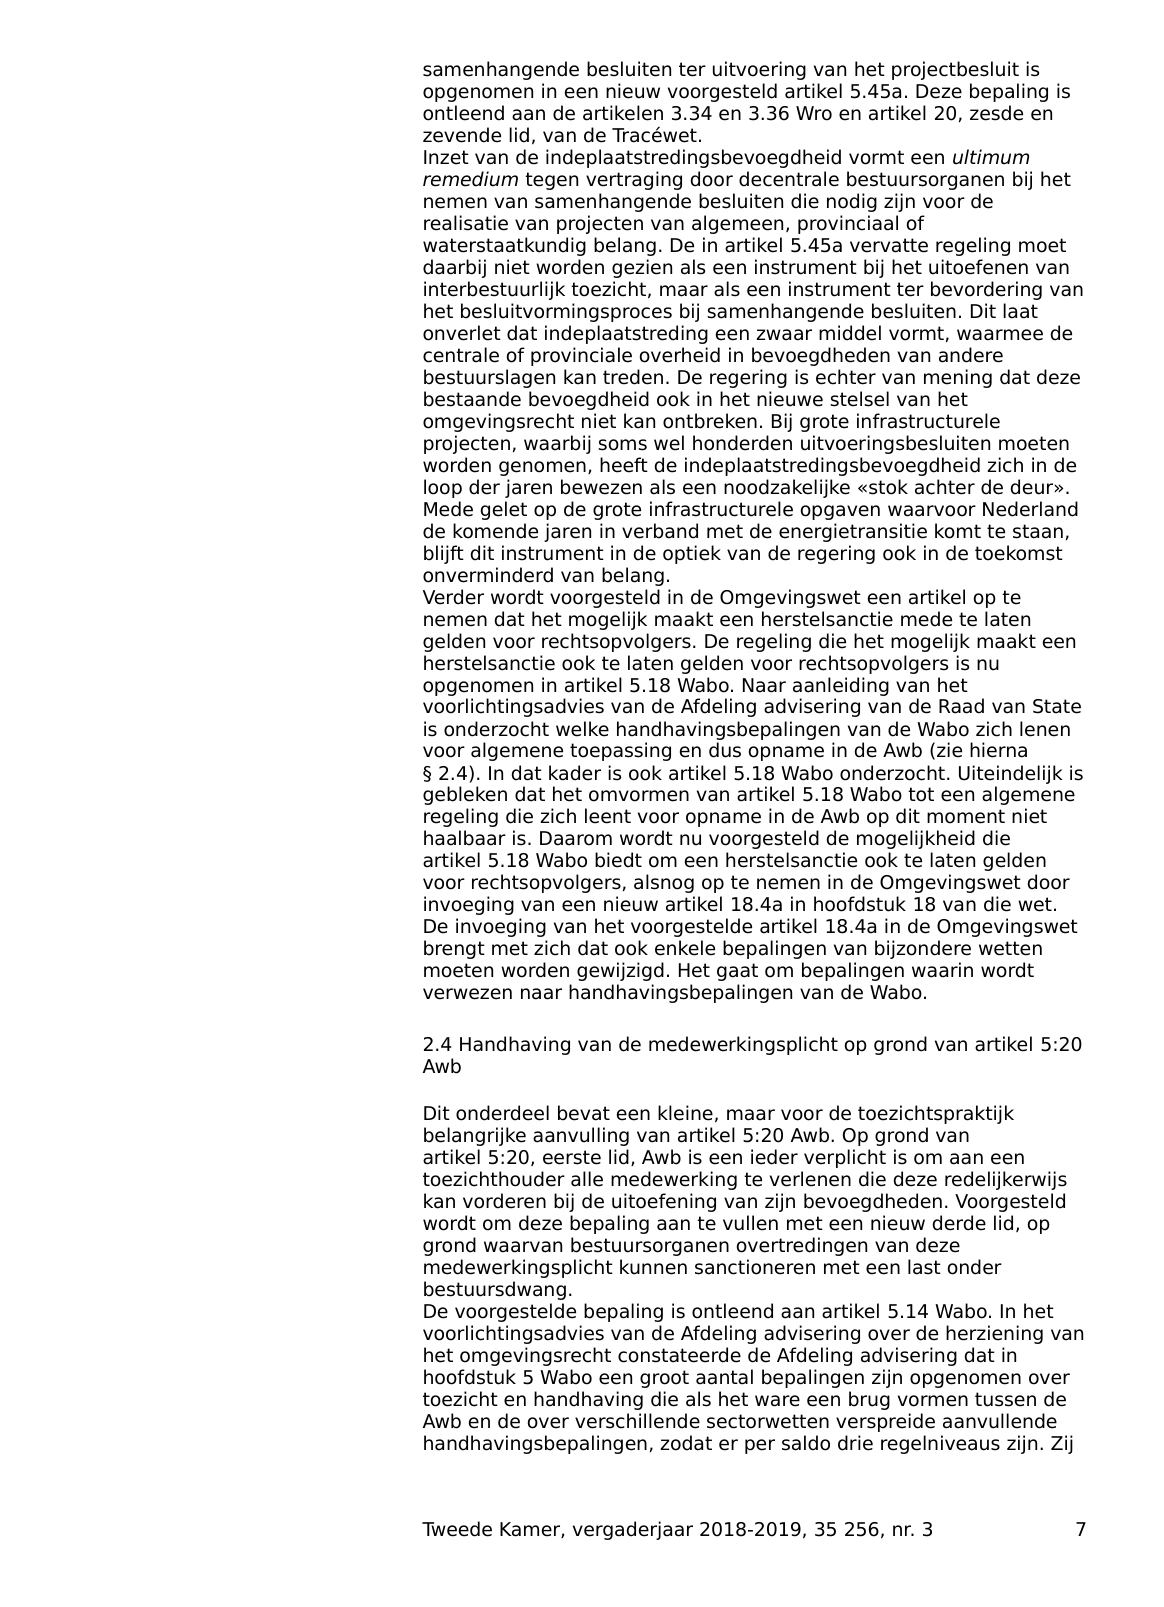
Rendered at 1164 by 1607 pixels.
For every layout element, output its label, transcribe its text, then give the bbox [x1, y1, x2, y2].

text Dit onderdeel bevat een kleine, maar voor de toezichtspraktijk belangrijke aanvulling van artikel 5:20 Awb. Op grond van artikel 5:20, eerste lid, Awb is een ieder verplicht is om aan een toezichthouder alle medewerking te verlenen die deze redelijkerwijs kan vorderen bij de uitoefening van zijn bevoegdheden. Voorgesteld wordt om deze bepaling aan te vullen met een nieuw derde lid, op grond waarvan bestuursorganen overtredingen van deze medewerkingsplicht kunnen sanctioneren met een last onder bestuursdwang. [422, 1103, 1087, 1301]
text Inzet van de indeplaatstredingsbevoegdheid vormt een ultimum remedium tegen vertraging door decentrale bestuursorganen bij het nemen van samenhangende besluiten die nodig zijn voor de realisatie van projecten van algemeen, provinciaal of waterstaatkundig belang. De in artikel 5.45a vervatte regeling moet daarbij niet worden gezien als een instrument bij het uitoefenen van interbestuurlijk toezicht, maar als een instrument ter bevordering van het besluitvormingsproces bij samenhangende besluiten. Dit laat onverlet dat indeplaatstreding een zwaar middel vormt, waarmee de centrale of provinciale overheid in bevoegdheden van andere bestuurslagen kan treden. De regering is echter van mening dat deze bestaande bevoegdheid ook in het nieuwe stelsel van het omgevingsrecht niet kan ontbreken. Bij grote infrastructurele projecten, waarbij soms wel honderden uitvoeringsbesluiten moeten worden genomen, heeft de indeplaatstredingsbevoegdheid zich in de loop der jaren bewezen als een noodzakelijke «stok achter de deur». Mede gelet op de grote infrastructurele opgaven waarvoor Nederland de komende jaren in verband met de energietransitie komt te staan, blijft dit instrument in de optiek van de regering ook in de toekomst onverminderd van belang. [422, 147, 1087, 587]
subtitle 2.4 Handhaving van de medewerkingsplicht op grond van artikel 5:20 Awb [422, 1034, 1087, 1078]
text Verder wordt voorgesteld in de Omgevingswet een artikel op te nemen dat het mogelijk maakt een herstelsanctie mede te laten gelden voor rechtsopvolgers. De regeling die het mogelijk maakt een herstelsanctie ook te laten gelden voor rechtsopvolgers is nu opgenomen in artikel 5.18 Wabo. Naar aanleiding van het voorlichtingsadvies van de Afdeling advisering van de Raad van State is onderzocht welke handhavingsbepalingen van de Wabo zich lenen voor algemene toepassing en dus opname in de Awb (zie hierna § 2.4). In dat kader is ook artikel 5.18 Wabo onderzocht. Uiteindelijk is gebleken dat het omvormen van artikel 5.18 Wabo tot een algemene regeling die zich leent voor opname in de Awb op dit moment niet haalbaar is. Daarom wordt nu voorgesteld de mogelijkheid die artikel 5.18 Wabo biedt om een herstelsanctie ook te laten gelden voor rechtsopvolgers, alsnog op te nemen in de Omgevingswet door invoeging van een nieuw artikel 18.4a in hoofdstuk 18 van die wet. De invoeging van het voorgestelde artikel 18.4a in de Omgevingswet brengt met zich dat ook enkele bepalingen van bijzondere wetten moeten worden gewijzigd. Het gaat om bepalingen waarin wordt verwezen naar handhavingsbepalingen van de Wabo. [422, 587, 1087, 1004]
text De voorgestelde bepaling is ontleend aan artikel 5.14 Wabo. In het voorlichtingsadvies van de Afdeling advisering over de herziening van het omgevingsrecht constateerde de Afdeling advisering dat in hoofdstuk 5 Wabo een groot aantal bepalingen zijn opgenomen over toezicht en handhaving die als het ware een brug vormen tussen de Awb en de over verschillende sectorwetten verspreide aanvullende handhavingsbepalingen, zodat er per saldo drie regelniveaus zijn. Zij [422, 1301, 1087, 1455]
text samenhangende besluiten ter uitvoering van het projectbesluit is opgenomen in een nieuw voorgesteld artikel 5.45a. Deze bepaling is ontleend aan de artikelen 3.34 en 3.36 Wro en artikel 20, zesde en zevende lid, van de Tracéwet. [422, 59, 1087, 147]
